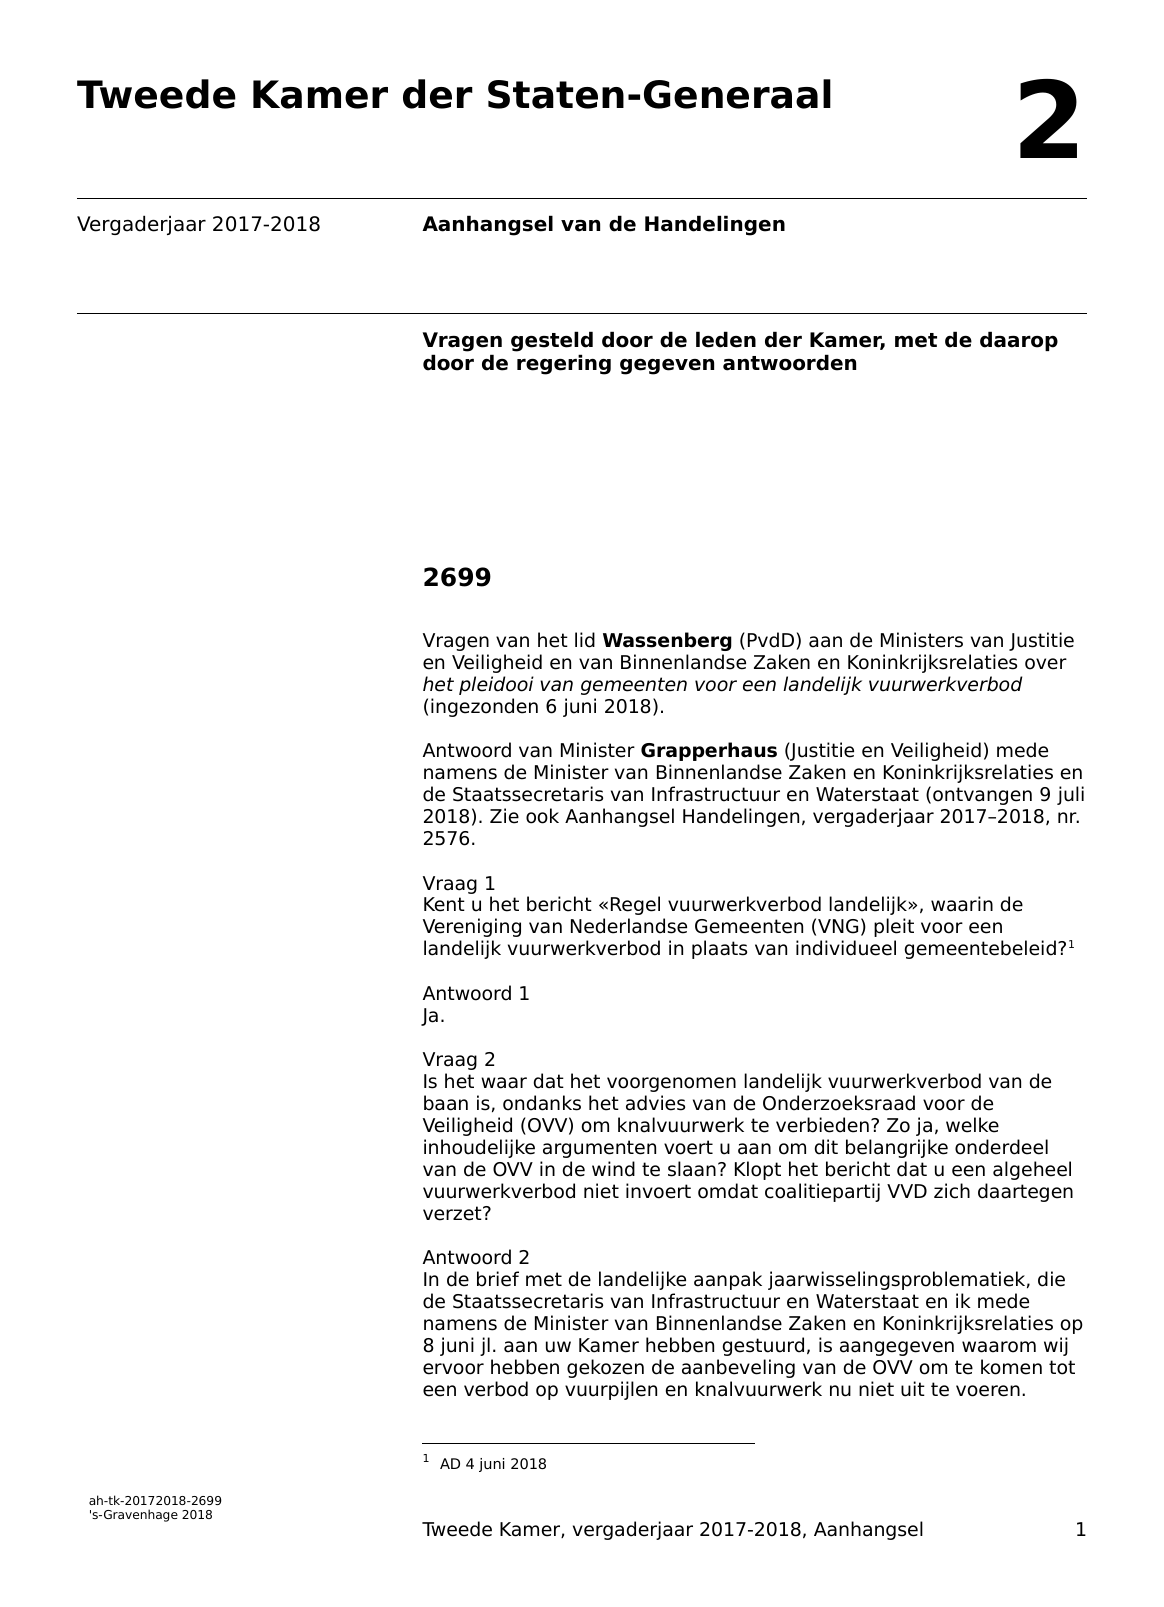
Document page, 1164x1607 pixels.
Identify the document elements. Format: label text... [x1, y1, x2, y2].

text Kent u het bericht «Regel vuurwerkverbod landelijk», waarin de Vereniging van Nederlandse Gemeenten (VNG) pleit voor een landelijk vuurwerkverbod in plaats van individueel gemeentebeleid? [422, 894, 1087, 960]
table_cell Aanhangsel van de Handelingen [422, 199, 1087, 313]
table_cell Vergaderjaar 2017-2018 [77, 199, 422, 313]
text In de brief met de landelijke aanpak jaarwisselingsproblematiek, die de Staatssecretaris van Infrastructuur en Waterstaat en ik mede namens de Minister van Binnenlandse Zaken en Koninkrijksrelaties op 8 juni jl. aan uw Kamer hebben gestuurd, is aangegeven waarom wij ervoor hebben gekozen de aanbeveling van de OVV om te komen tot een verbod op vuurpijlen en knalvuurwerk nu niet uit te voeren. [422, 1269, 1087, 1401]
text Vragen van het lid Wassenberg (PvdD) aan de Ministers van Justitie en Veiligheid en van Binnenlandse Zaken en Koninkrijksrelaties over het pleidooi van gemeenten voor een landelijk vuurwerkverbod (ingezonden 6 juni 2018). [422, 630, 1087, 718]
text ah-tk-20172018-2699 [88, 1494, 323, 1508]
table_header Tweede Kamer der Staten-Generaal [77, 59, 886, 198]
text Ja. [422, 1004, 1087, 1026]
text 2699 [422, 563, 1087, 592]
table_cell [77, 314, 422, 375]
table_cell Vragen gesteld door de leden der Kamer, met de daarop door de regering gegeven antwoorden [422, 314, 1087, 375]
text 's-Gravenhage 2018 [88, 1508, 323, 1522]
text Antwoord van Minister Grapperhaus (Justitie en Veiligheid) mede namens de Minister van Binnenlandse Zaken en Koninkrijksrelaties en de Staatssecretaris van Infrastructuur en Waterstaat (ontvangen 9 juli 2018). Zie ook Aanhangsel Handelingen, vergaderjaar 2017–2018, nr. 2576. [422, 740, 1087, 850]
text Is het waar dat het voorgenomen landelijk vuurwerkverbod van de baan is, ondanks het advies van de Onderzoeksraad voor de Veiligheid (OVV) om knalvuurwerk te verbieden? Zo ja, welke inhoudelijke argumenten voert u aan om dit belangrijke onderdeel van de OVV in de wind te slaan? Klopt het bericht dat u een algeheel vuurwerkverbod niet invoert omdat coalitiepartij VVD zich daartegen verzet? [422, 1071, 1087, 1224]
text Vraag 1 [422, 872, 1087, 894]
text Antwoord 2 [422, 1247, 1087, 1269]
table_header 2 [886, 59, 1087, 198]
text Antwoord 1 [422, 982, 1087, 1004]
text Vraag 2 [422, 1049, 1087, 1071]
text AD 4 juni 2018 [422, 1452, 1087, 1474]
